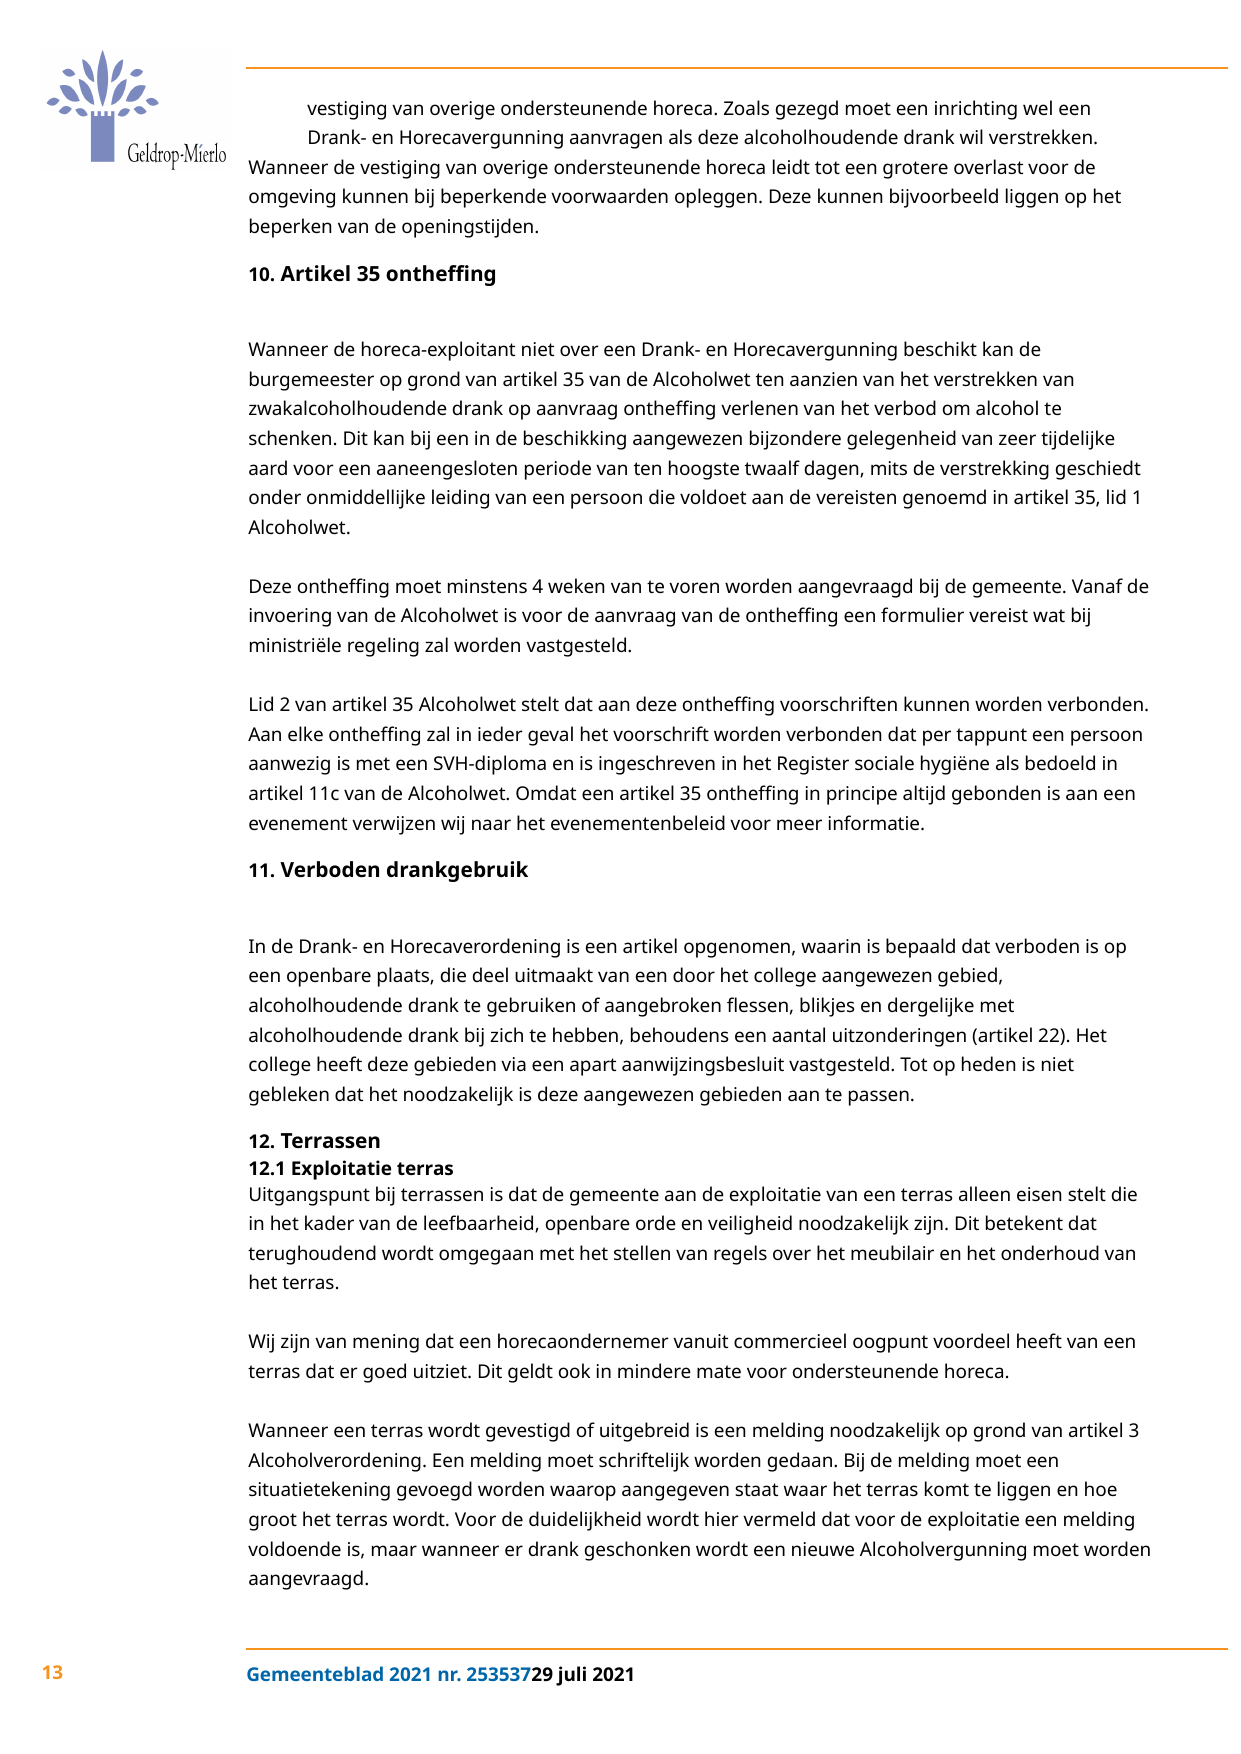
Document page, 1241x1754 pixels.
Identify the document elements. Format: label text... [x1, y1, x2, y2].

text 10. Artikel 35 ontheffing [248, 259, 1152, 287]
text Deze ontheffing moet minstens 4 weken van te voren worden aangevraagd bij de gemeente. Vanaf de invoering van de Alcoholwet is voor de aanvraag van de ontheffing een formulier vereist wat bij ministriële regeling zal worden vastgesteld. [248, 573, 1152, 658]
text Lid 2 van artikel 35 Alcoholwet stelt dat aan deze ontheffing voorschriften kunnen worden verbonden. Aan elke ontheffing zal in ieder geval het voorschrift worden verbonden dat per tappunt een persoon aanwezig is met een SVH-diploma en is ingeschreven in het Register sociale hygiëne als bedoeld in artikel 11c van de Alcoholwet. Omdat een artikel 35 ontheffing in principe altijd gebonden is aan een evenement verwijzen wij naar het evenementenbeleid voor meer informatie. [248, 691, 1152, 836]
text Wanneer de vestiging van overige ondersteunende horeca leidt tot een grotere overlast voor de omgeving kunnen bij beperkende voorwaarden opleggen. Deze kunnen bijvoorbeeld liggen op het beperken van de openingstijden. [248, 154, 1152, 239]
text Wij zijn van mening dat een horecaondernemer vanuit commercieel oogpunt voordeel heeft van een terras dat er goed uitziet. Dit geldt ook in mindere mate voor ondersteunende horeca. [248, 1329, 1152, 1384]
text Wanneer een terras wordt gevestigd of uitgebreid is een melding noodzakelijk op grond van artikel 3 Alcoholverordening. Een melding moet schriftelijk worden gedaan. Bij de melding moet een situatietekening gevoegd worden waarop aangegeven staat waar het terras komt te liggen en hoe groot het terras wordt. Voor de duidelijkheid wordt hier vermeld dat voor de exploitatie een melding voldoende is, maar wanneer er drank geschonken wordt een nieuwe Alcoholvergunning moet worden aangevraagd. [248, 1417, 1152, 1591]
text 11. Verboden drankgebruik [248, 855, 1152, 884]
text Wanneer de horeca-exploitant niet over een Drank- en Horecavergunning beschikt kan de burgemeester op grond van artikel 35 van de Alcoholwet ten aanzien van het verstrekken van zwakalcoholhoudende drank op aanvraag ontheffing verlenen van het verbod om alcohol te schenken. Dit kan bij een in de beschikking aangewezen bijzondere gelegenheid van zeer tijdelijke aard voor een aaneengesloten periode van ten hoogste twaalf dagen, mits de verstrekking geschiedt onder onmiddellijke leiding van een persoon die voldoet aan de vereisten genoemd in artikel 35, lid 1 Alcoholwet. [248, 336, 1152, 540]
text 12.1 Exploitatie terras [248, 1155, 1152, 1181]
text 12. Terrassen [248, 1127, 1152, 1155]
list vestiging van overige ondersteunende horeca. Zoals gezegd moet een inrichting wel een Drank- en Horecavergunning aanvragen als deze alcoholhoudende drank wil verstrekken. [248, 95, 1152, 150]
text Uitgangspunt bij terrassen is dat de gemeente aan de exploitatie van een terras alleen eisen stelt die in het kader van de leefbaarheid, openbare orde en veiligheid noodzakelijk zijn. Dit betekent dat terughoudend wordt omgegaan met het stellen van regels over het meubilair en het onderhoud van het terras. [248, 1181, 1152, 1295]
picture [41, 47, 231, 172]
text In de Drank- en Horecaverordening is een artikel opgenomen, waarin is bepaald dat verboden is op een openbare plaats, die deel uitmaakt van een door het college aangewezen gebied, alcoholhoudende drank te gebruiken of aangebroken flessen, blikjes en dergelijke met alcoholhoudende drank bij zich te hebben, behoudens een aantal uitzonderingen (artikel 22). Het college heeft deze gebieden via een apart aanwijzingsbesluit vastgesteld. Tot op heden is niet gebleken dat het noodzakelijk is deze aangewezen gebieden aan te passen. [248, 933, 1152, 1107]
